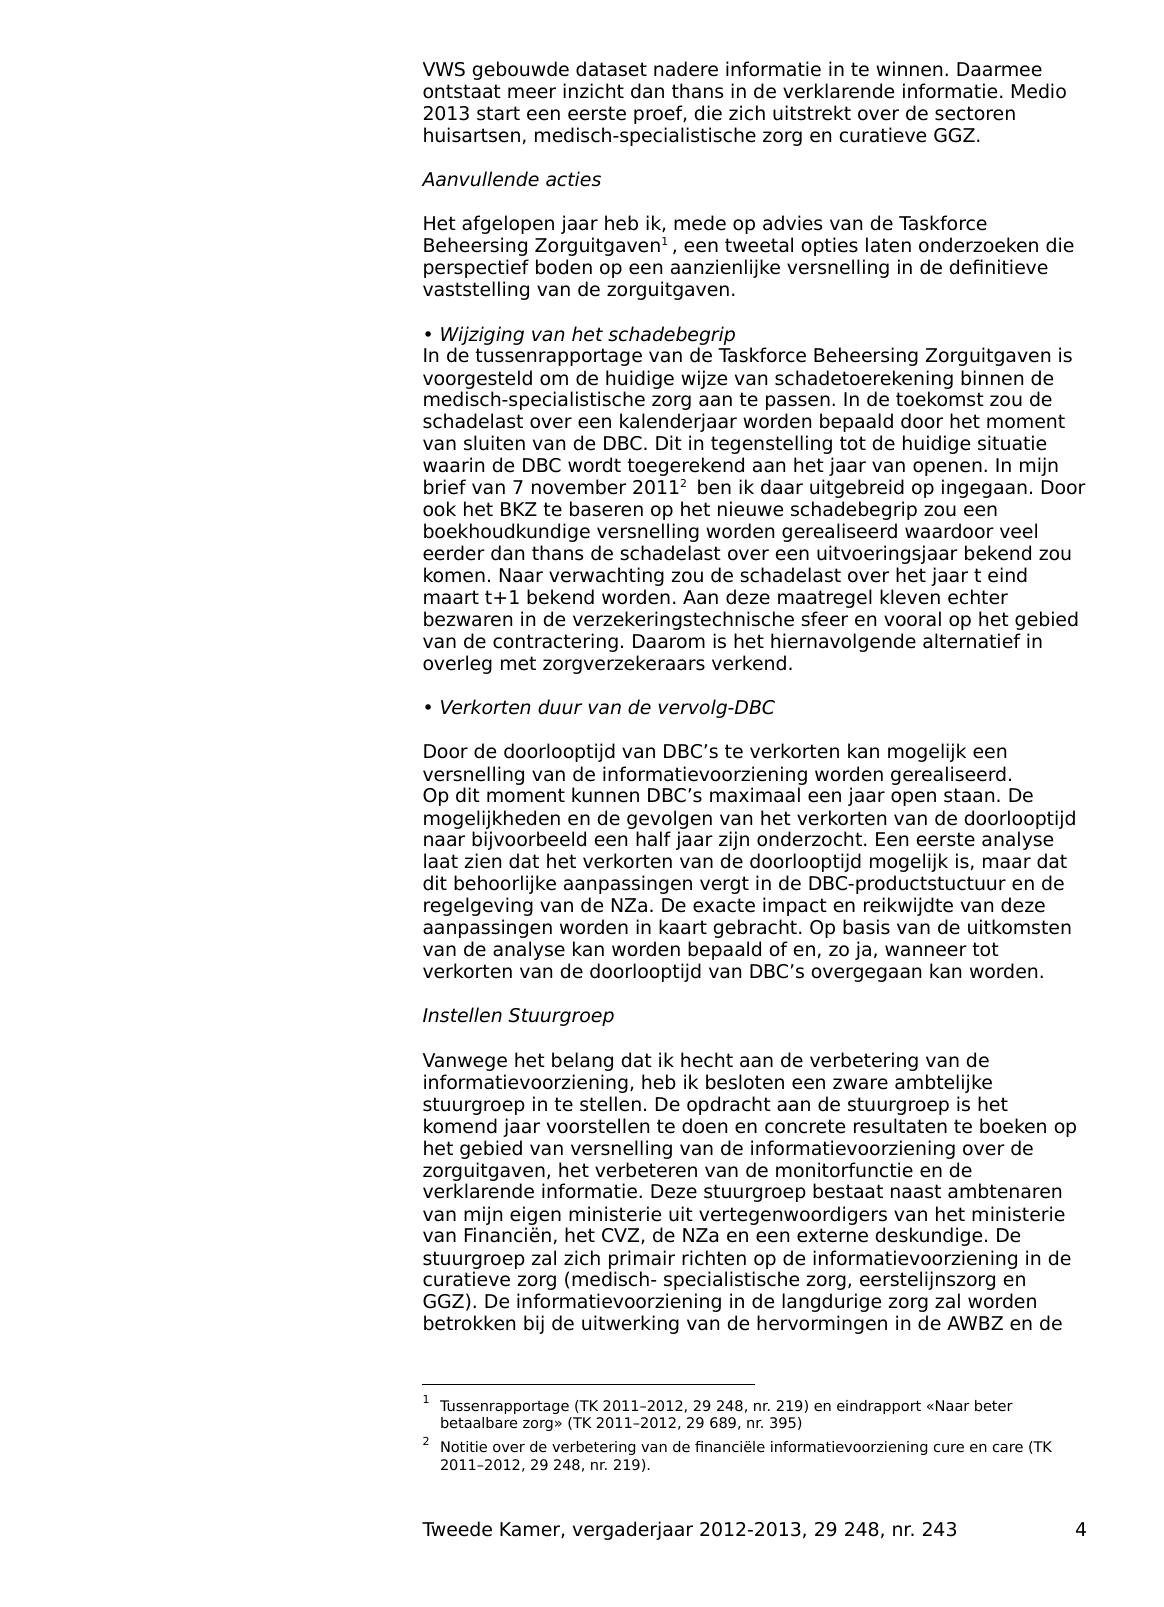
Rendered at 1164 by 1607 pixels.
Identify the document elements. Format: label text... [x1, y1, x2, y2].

text Op dit moment kunnen DBC’s maximaal een jaar open staan. De mogelijkheden en de gevolgen van het verkorten van de doorlooptijd naar bijvoorbeeld een half jaar zijn onderzocht. Een eerste analyse laat zien dat het verkorten van de doorlooptijd mogelijk is, maar dat dit behoorlijke aanpassingen vergt in de DBC-productstuctuur en de regelgeving van de NZa. De exacte impact en reikwijdte van deze aanpassingen worden in kaart gebracht. Op basis van de uitkomsten van de analyse kan worden bepaald of en, zo ja, wanneer tot verkorten van de doorlooptijd van DBC’s overgegaan kan worden. [422, 785, 1087, 983]
text Tussenrapportage (TK 2011–2012, 29 248, nr. 219) en eindrapport «Naar beter betaalbare zorg» (TK 2011–2012, 29 689, nr. 395) [422, 1393, 1087, 1432]
text Door de doorlooptijd van DBC’s te verkorten kan mogelijk een versnelling van de informatievoorziening worden gerealiseerd. [422, 741, 1087, 785]
text Notitie over de verbetering van de financiële informatievoorziening cure en care (TK 2011–2012, 29 248, nr. 219). [422, 1435, 1087, 1474]
text Het afgelopen jaar heb ik, mede op advies van de Taskforce Beheersing Zorguitgaven, een tweetal opties laten onderzoeken die perspectief boden op een aanzienlijke versnelling in de definitieve vaststelling van de zorguitgaven. [422, 213, 1087, 301]
text Vanwege het belang dat ik hecht aan de verbetering van de informatievoorziening, heb ik besloten een zware ambtelijke stuurgroep in te stellen. De opdracht aan de stuurgroep is het komend jaar voorstellen te doen en concrete resultaten te boeken op het gebied van versnelling van de informatievoorziening over de zorguitgaven, het verbeteren van de monitorfunctie en de verklarende informatie. Deze stuurgroep bestaat naast ambtenaren van mijn eigen ministerie uit vertegenwoordigers van het ministerie van Financiën, het CVZ, de NZa en een externe deskundige. De stuurgroep zal zich primair richten op de informatievoorziening in de curatieve zorg (medisch- specialistische zorg, eerstelijnszorg en GGZ). De informatievoorziening in de langdurige zorg zal worden betrokken bij de uitwerking van de hervormingen in de AWBZ en de [422, 1049, 1087, 1335]
text In de tussenrapportage van de Taskforce Beheersing Zorguitgaven is voorgesteld om de huidige wijze van schadetoerekening binnen de medisch-specialistische zorg aan te passen. In de toekomst zou de schadelast over een kalenderjaar worden bepaald door het moment van sluiten van de DBC. Dit in tegenstelling tot de huidige situatie waarin de DBC wordt toegerekend aan het jaar van openen. In mijn brief van 7 november 2011 ben ik daar uitgebreid op ingegaan. Door ook het BKZ te baseren op het nieuwe schadebegrip zou een boekhoudkundige versnelling worden gerealiseerd waardoor veel eerder dan thans de schadelast over een uitvoeringsjaar bekend zou komen. Naar verwachting zou de schadelast over het jaar t eind maart t+1 bekend worden. Aan deze maatregel kleven echter bezwaren in de verzekeringstechnische sfeer en vooral op het gebied van de contractering. Daarom is het hiernavolgende alternatief in overleg met zorgverzekeraars verkend. [422, 345, 1087, 675]
subtitle • Verkorten duur van de vervolg-DBC [422, 697, 1087, 719]
text VWS gebouwde dataset nadere informatie in te winnen. Daarmee ontstaat meer inzicht dan thans in de verklarende informatie. Medio 2013 start een eerste proef, die zich uitstrekt over de sectoren huisartsen, medisch-specialistische zorg en curatieve GGZ. [422, 59, 1087, 147]
subtitle Aanvullende acties [422, 169, 1087, 191]
subtitle • Wijziging van het schadebegrip [422, 323, 1087, 345]
subtitle Instellen Stuurgroep [422, 1005, 1087, 1027]
